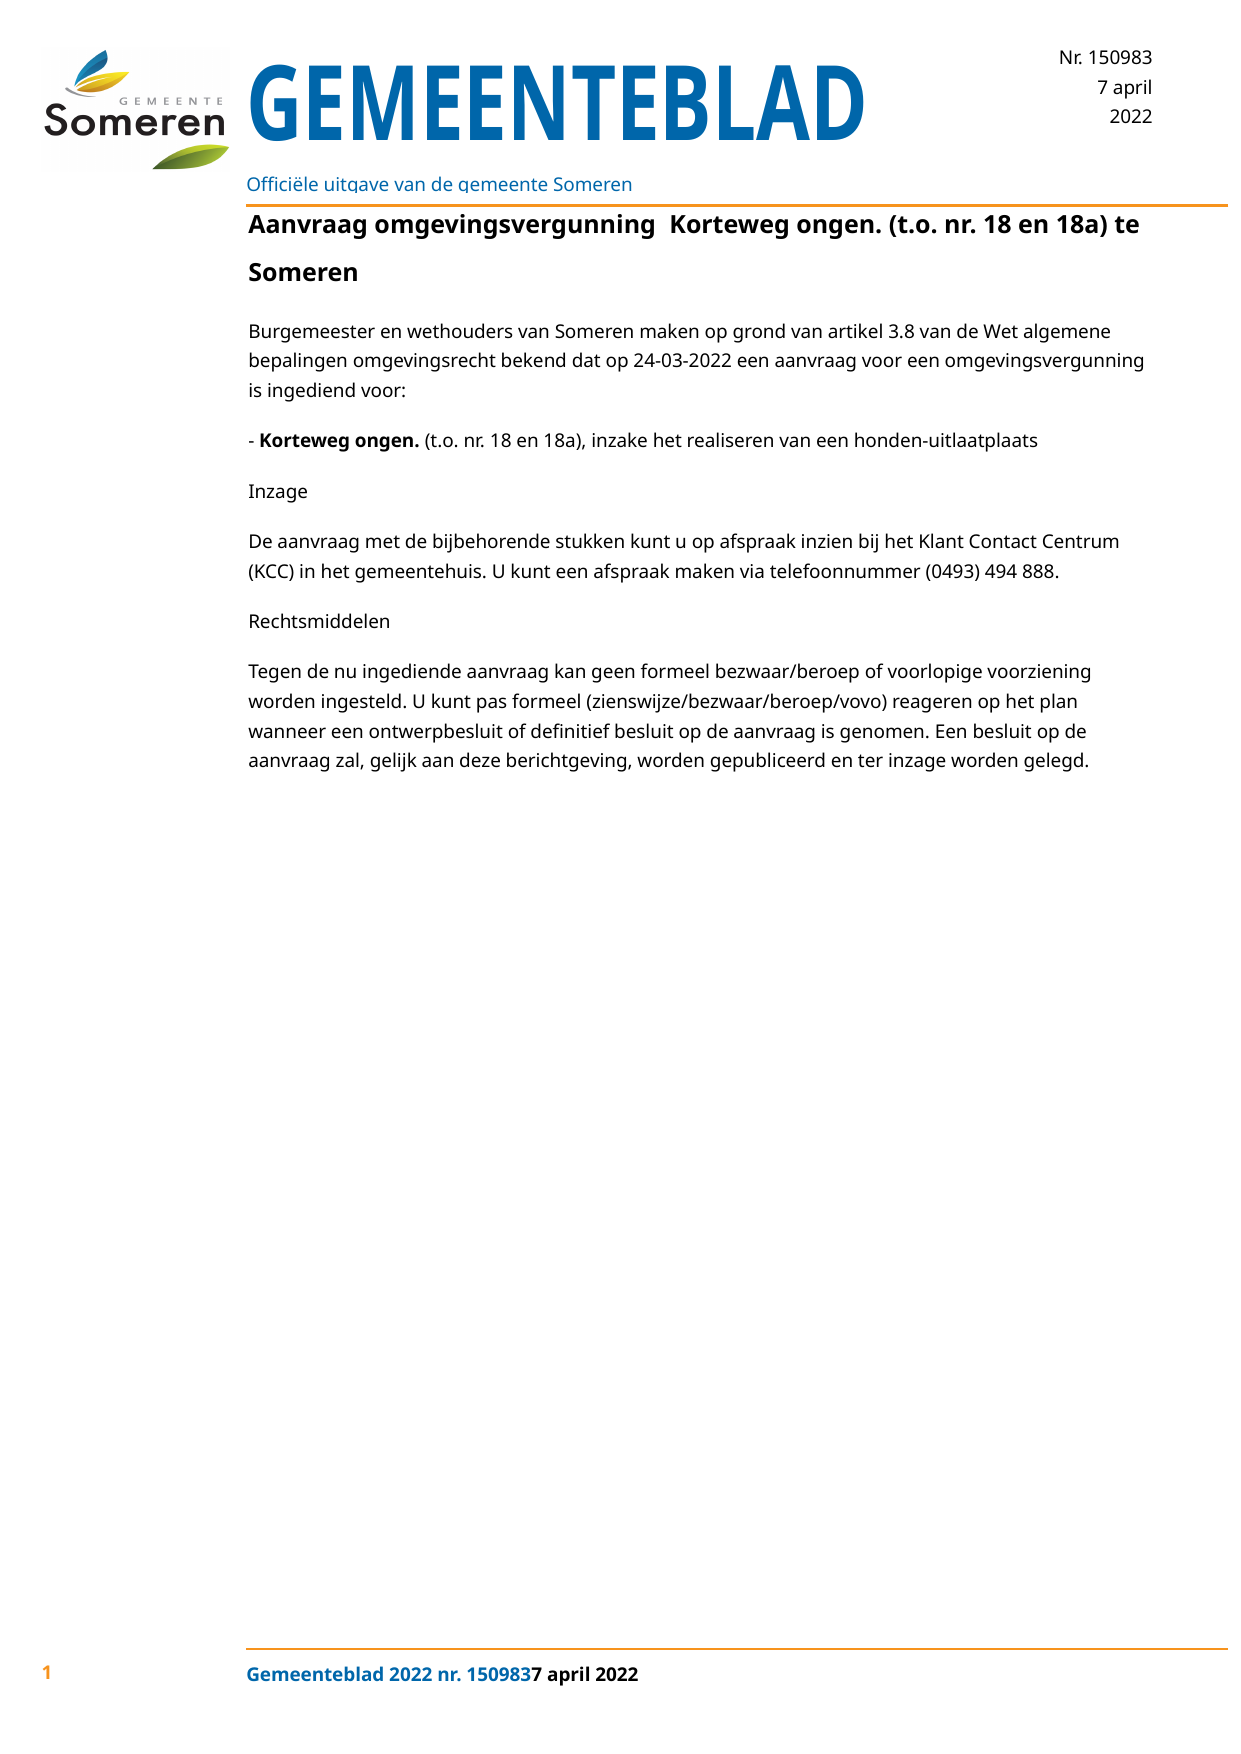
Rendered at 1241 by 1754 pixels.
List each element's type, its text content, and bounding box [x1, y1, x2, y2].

text Rechtsmiddelen [248, 608, 1152, 634]
text Burgemeester en wethouders van Someren maken op grond van artikel 3.8 van de Wet algemene bepalingen omgevingsrecht bekend dat op 24-03-2022 een aanvraag voor een omgevingsvergunning is ingediend voor: [248, 318, 1152, 403]
text - Korteweg ongen. (t.o. nr. 18 en 18a), inzake het realiseren van een honden-uitlaatplaats [248, 427, 1152, 453]
picture [41, 47, 231, 172]
text Inzage [248, 478, 1152, 504]
text Tegen de nu ingediende aanvraag kan geen formeel bezwaar/beroep of voorlopige voorziening worden ingesteld. U kunt pas formeel (zienswijze/bezwaar/beroep/vovo) reageren op het plan wanneer een ontwerpbesluit of definitief besluit op de aanvraag is genomen. Een besluit op de aanvraag zal, gelijk aan deze berichtgeving, worden gepubliceerd en ter inzage worden gelegd. [248, 659, 1152, 773]
text De aanvraag met de bijbehorende stukken kunt u op afspraak inzien bij het Klant Contact Centrum (KCC) in het gemeentehuis. U kunt een afspraak maken via telefoonnummer (0493) 494 888. [248, 528, 1152, 584]
text Aanvraag omgevingsvergunning Korteweg ongen. (t.o. nr. 18 en 18a) te Someren [248, 207, 1152, 288]
